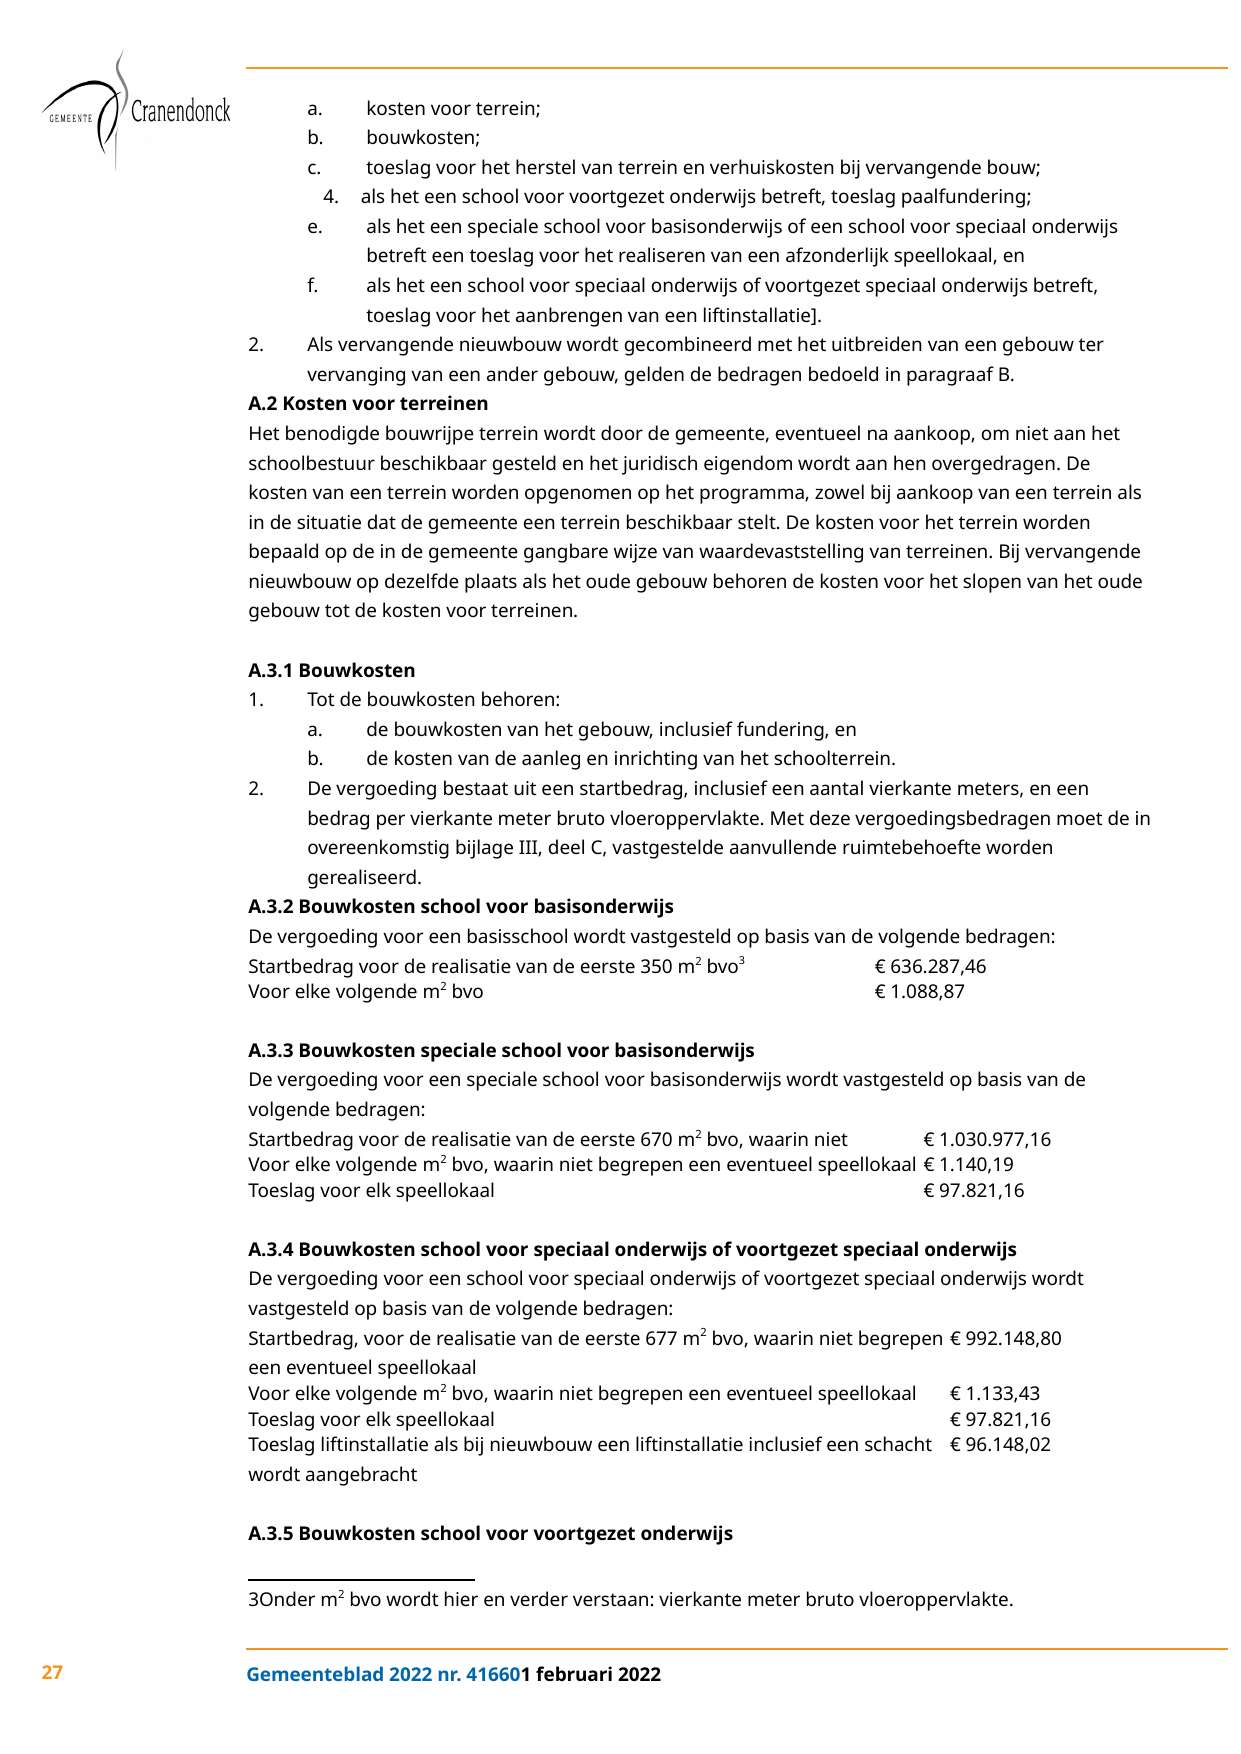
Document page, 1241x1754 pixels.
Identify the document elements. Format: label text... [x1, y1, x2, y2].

text De vergoeding voor een basisschool wordt vastgesteld op basis van de volgende bedragen: [248, 923, 1152, 949]
table_cell Voor elke volgende m2 bvo, waarin niet begrepen een eventueel speellokaal [248, 1380, 950, 1406]
table_cell € 96.148,02 [950, 1432, 1152, 1487]
text De vergoeding voor een speciale school voor basisonderwijs wordt vastgesteld op basis van de volgende bedragen: [248, 1067, 1152, 1122]
table_cell Toeslag voor elk speellokaal [248, 1178, 923, 1203]
list Als vervangende nieuwbouw wordt gecombineerd met het uitbreiden van een gebouw ter vervanging van een ander gebouw, gelden de bedragen bedoeld in paragraaf B. [248, 331, 1152, 387]
list als het een speciale school voor basisonderwijs of een school voor speciaal onderwijs betreft een toeslag voor het realiseren van een afzonderlijk speellokaal, en [307, 213, 1152, 268]
list de bouwkosten van het gebouw, inclusief fundering, en [307, 716, 1152, 742]
table_header Startbedrag voor de realisatie van de eerste 350 m2 bvo [248, 953, 874, 978]
text A.2 Kosten voor terreinen [248, 391, 1152, 416]
list De vergoeding bestaat uit een startbedrag, inclusief een aantal vierkante meters, en een bedrag per vierkante meter bruto vloeroppervlakte. Met deze vergoedingsbedragen moet de in overeenkomstig bijlage III, deel C, vastgestelde aanvullende ruimtebehoefte worden gerealiseerd. [248, 775, 1152, 890]
picture [41, 47, 231, 172]
table_cell € 1.140,19 [923, 1152, 1152, 1177]
list kosten voor terrein; [307, 95, 1152, 121]
list toeslag voor het herstel van terrein en verhuiskosten bij vervangende bouw; [307, 154, 1152, 180]
table_header € 636.287,46 [875, 953, 1152, 978]
text Het benodigde bouwrijpe terrein wordt door de gemeente, eventueel na aankoop, om niet aan het schoolbestuur beschikbaar gesteld en het juridisch eigendom wordt aan hen overgedragen. De kosten van een terrein worden opgenomen op het programma, zowel bij aankoop van een terrein als in de situatie dat de gemeente een terrein beschikbaar stelt. De kosten voor het terrein worden bepaald op de in de gemeente gangbare wijze van waardevaststelling van terreinen. Bij vervangende nieuwbouw op dezelfde plaats als het oude gebouw behoren de kosten voor het slopen van het oude gebouw tot de kosten voor terreinen. [248, 420, 1152, 623]
text A.3.2 Bouwkosten school voor basisonderwijs [248, 893, 1152, 919]
table_header Startbedrag voor de realisatie van de eerste 670 m2 bvo, waarin niet [248, 1126, 923, 1152]
list als het een school voor voortgezet onderwijs betreft, toeslag paalfundering; [323, 183, 1152, 209]
table_cell € 97.821,16 [923, 1178, 1152, 1203]
table_cell Toeslag voor elk speellokaal [248, 1406, 950, 1432]
table_cell Voor elke volgende m2 bvo, waarin niet begrepen een eventueel speellokaal [248, 1152, 923, 1177]
table_header Startbedrag, voor de realisatie van de eerste 677 m2 bvo, waarin niet begrepen een eventueel speellokaal [248, 1325, 950, 1380]
list Tot de bouwkosten behoren: [248, 686, 1152, 712]
list de kosten van de aanleg en inrichting van het schoolterrein. [307, 746, 1152, 771]
text De vergoeding voor een school voor speciaal onderwijs of voortgezet speciaal onderwijs wordt vastgesteld op basis van de volgende bedragen: [248, 1266, 1152, 1321]
text A.3.4 Bouwkosten school voor speciaal onderwijs of voortgezet speciaal onderwijs [248, 1236, 1152, 1262]
list bouwkosten; [307, 124, 1152, 150]
table_cell € 1.088,87 [875, 979, 1152, 1004]
text A.3.3 Bouwkosten speciale school voor basisonderwijs [248, 1037, 1152, 1063]
text A.3.1 Bouwkosten [248, 657, 1152, 683]
table_cell € 97.821,16 [950, 1406, 1152, 1432]
text A.3.5 Bouwkosten school voor voortgezet onderwijs [248, 1520, 1152, 1545]
table_cell Voor elke volgende m2 bvo [248, 979, 874, 1004]
table_cell Toeslag liftinstallatie als bij nieuwbouw een liftinstallatie inclusief een schacht wordt aangebracht [248, 1432, 950, 1487]
list als het een school voor speciaal onderwijs of voortgezet speciaal onderwijs betreft, toeslag voor het aanbrengen van een liftinstallatie]. [307, 272, 1152, 328]
table_cell € 1.133,43 [950, 1380, 1152, 1406]
table_header € 1.030.977,16 [923, 1126, 1152, 1152]
table_header € 992.148,80 [950, 1325, 1152, 1380]
